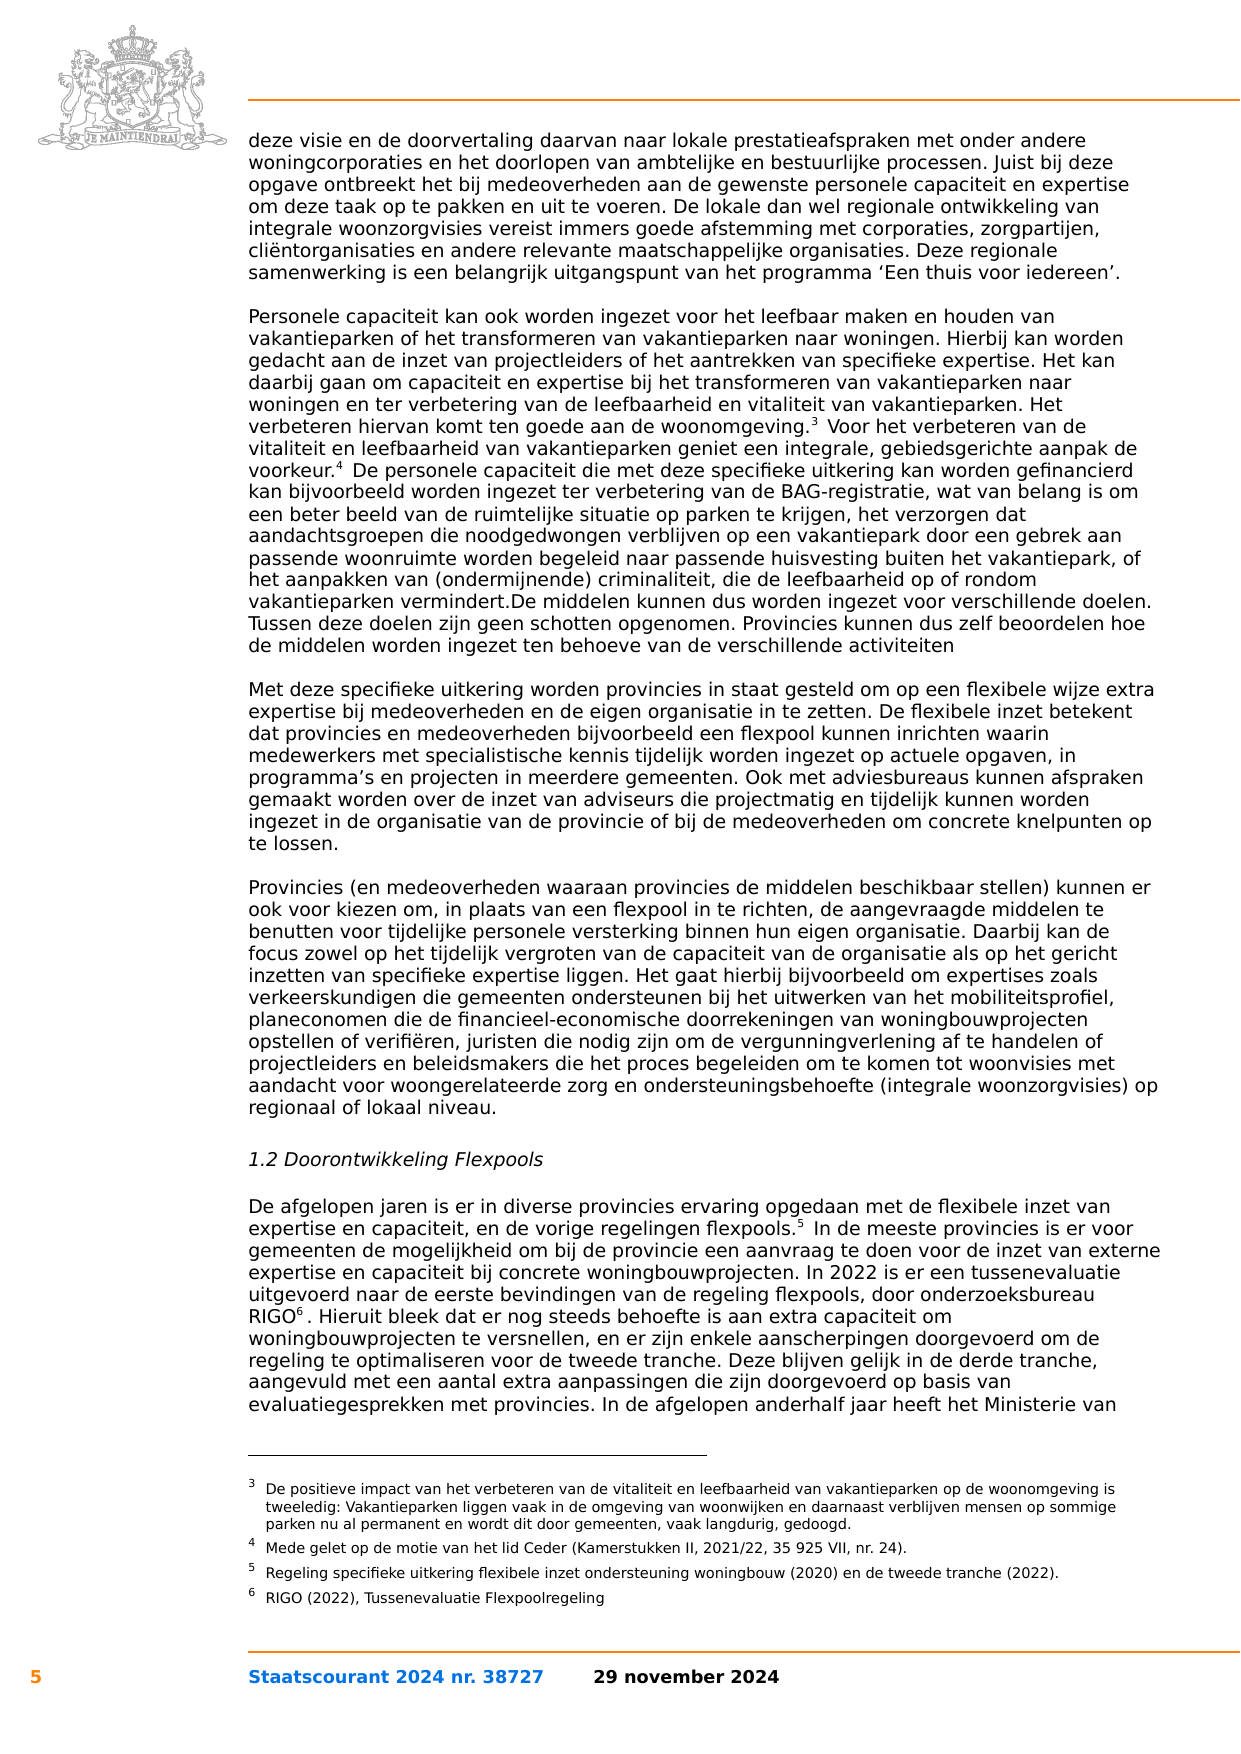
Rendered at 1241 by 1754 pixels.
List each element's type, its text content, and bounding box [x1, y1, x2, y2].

subtitle 1.2 Doorontwikkeling Flexpools [248, 1149, 1163, 1171]
text Met deze specifieke uitkering worden provincies in staat gesteld om op een flexibele wijze extra expertise bij medeoverheden en de eigen organisatie in te zetten. De flexibele inzet betekent dat provincies en medeoverheden bijvoorbeeld een flexpool kunnen inrichten waarin medewerkers met specialistische kennis tijdelijk worden ingezet op actuele opgaven, in programma’s en projecten in meerdere gemeenten. Ook met adviesbureaus kunnen afspraken gemaakt worden over de inzet van adviseurs die projectmatig en tijdelijk kunnen worden ingezet in de organisatie van de provincie of bij de medeoverheden om concrete knelpunten op te lossen. [248, 679, 1163, 855]
text De afgelopen jaren is er in diverse provincies ervaring opgedaan met de flexibele inzet van expertise en capaciteit, en de vorige regelingen flexpools. In de meeste provincies is er voor gemeenten de mogelijkheid om bij de provincie een aanvraag te doen voor de inzet van externe expertise en capaciteit bij concrete woningbouwprojecten. In 2022 is er een tussenevaluatie uitgevoerd naar de eerste bevindingen van de regeling flexpools, door onderzoeksbureau RIGO. Hieruit bleek dat er nog steeds behoefte is aan extra capaciteit om woningbouwprojecten te versnellen, en er zijn enkele aanscherpingen doorgevoerd om de regeling te optimaliseren voor de tweede tranche. Deze blijven gelijk in de derde tranche, aangevuld met een aantal extra aanpassingen die zijn doorgevoerd op basis van evaluatiegesprekken met provincies. In de afgelopen anderhalf jaar heeft het Ministerie van [248, 1196, 1163, 1415]
picture [38, 25, 227, 150]
text Mede gelet op de motie van het lid Ceder (Kamerstukken II, 2021/22, 35 925 VII, nr. 24). [248, 1536, 1163, 1558]
text Regeling specifieke uitkering flexibele inzet ondersteuning woningbouw (2020) en de tweede tranche (2022). [248, 1561, 1163, 1583]
text De positieve impact van het verbeteren van de vitaliteit en leefbaarheid van vakantieparken op de woonomgeving is tweeledig: Vakantieparken liggen vaak in de omgeving van woonwijken en daarnaast verblijven mensen op sommige parken nu al permanent en wordt dit door gemeenten, vaak langdurig, gedoogd. [248, 1477, 1163, 1533]
text Provincies (en medeoverheden waaraan provincies de middelen beschikbaar stellen) kunnen er ook voor kiezen om, in plaats van een flexpool in te richten, de aangevraagde middelen te benutten voor tijdelijke personele versterking binnen hun eigen organisatie. Daarbij kan de focus zowel op het tijdelijk vergroten van de capaciteit van de organisatie als op het gericht inzetten van specifieke expertise liggen. Het gaat hierbij bijvoorbeeld om expertises zoals verkeerskundigen die gemeenten ondersteunen bij het uitwerken van het mobiliteitsprofiel, planeconomen die de financieel-economische doorrekeningen van woningbouwprojecten opstellen of verifiëren, juristen die nodig zijn om de vergunningverlening af te handelen of projectleiders en beleidsmakers die het proces begeleiden om te komen tot woonvisies met aandacht voor woongerelateerde zorg en ondersteuningsbehoefte (integrale woonzorgvisies) op regionaal of lokaal niveau. [248, 877, 1163, 1119]
text RIGO (2022), Tussenevaluatie Flexpoolregeling [248, 1586, 1163, 1608]
text Personele capaciteit kan ook worden ingezet voor het leefbaar maken en houden van vakantieparken of het transformeren van vakantieparken naar woningen. Hierbij kan worden gedacht aan de inzet van projectleiders of het aantrekken van specifieke expertise. Het kan daarbij gaan om capaciteit en expertise bij het transformeren van vakantieparken naar woningen en ter verbetering van de leefbaarheid en vitaliteit van vakantieparken. Het verbeteren hiervan komt ten goede aan de woonomgeving. Voor het verbeteren van de vitaliteit en leefbaarheid van vakantieparken geniet een integrale, gebiedsgerichte aanpak de voorkeur. De personele capaciteit die met deze specifieke uitkering kan worden gefinancierd kan bijvoorbeeld worden ingezet ter verbetering van de BAG-registratie, wat van belang is om een beter beeld van de ruimtelijke situatie op parken te krijgen, het verzorgen dat aandachtsgroepen die noodgedwongen verblijven op een vakantiepark door een gebrek aan passende woonruimte worden begeleid naar passende huisvesting buiten het vakantiepark, of het aanpakken van (ondermijnende) criminaliteit, die de leefbaarheid op of rondom vakantieparken vermindert.De middelen kunnen dus worden ingezet voor verschillende doelen. Tussen deze doelen zijn geen schotten opgenomen. Provincies kunnen dus zelf beoordelen hoe de middelen worden ingezet ten behoeve van de verschillende activiteiten [248, 306, 1163, 657]
text deze visie en de doorvertaling daarvan naar lokale prestatieafspraken met onder andere woningcorporaties en het doorlopen van ambtelijke en bestuurlijke processen. Juist bij deze opgave ontbreekt het bij medeoverheden aan de gewenste personele capaciteit en expertise om deze taak op te pakken en uit te voeren. De lokale dan wel regionale ontwikkeling van integrale woonzorgvisies vereist immers goede afstemming met corporaties, zorgpartijen, cliëntorganisaties en andere relevante maatschappelijke organisaties. Deze regionale samenwerking is een belangrijk uitgangspunt van het programma ‘Een thuis voor iedereen’. [248, 130, 1163, 284]
